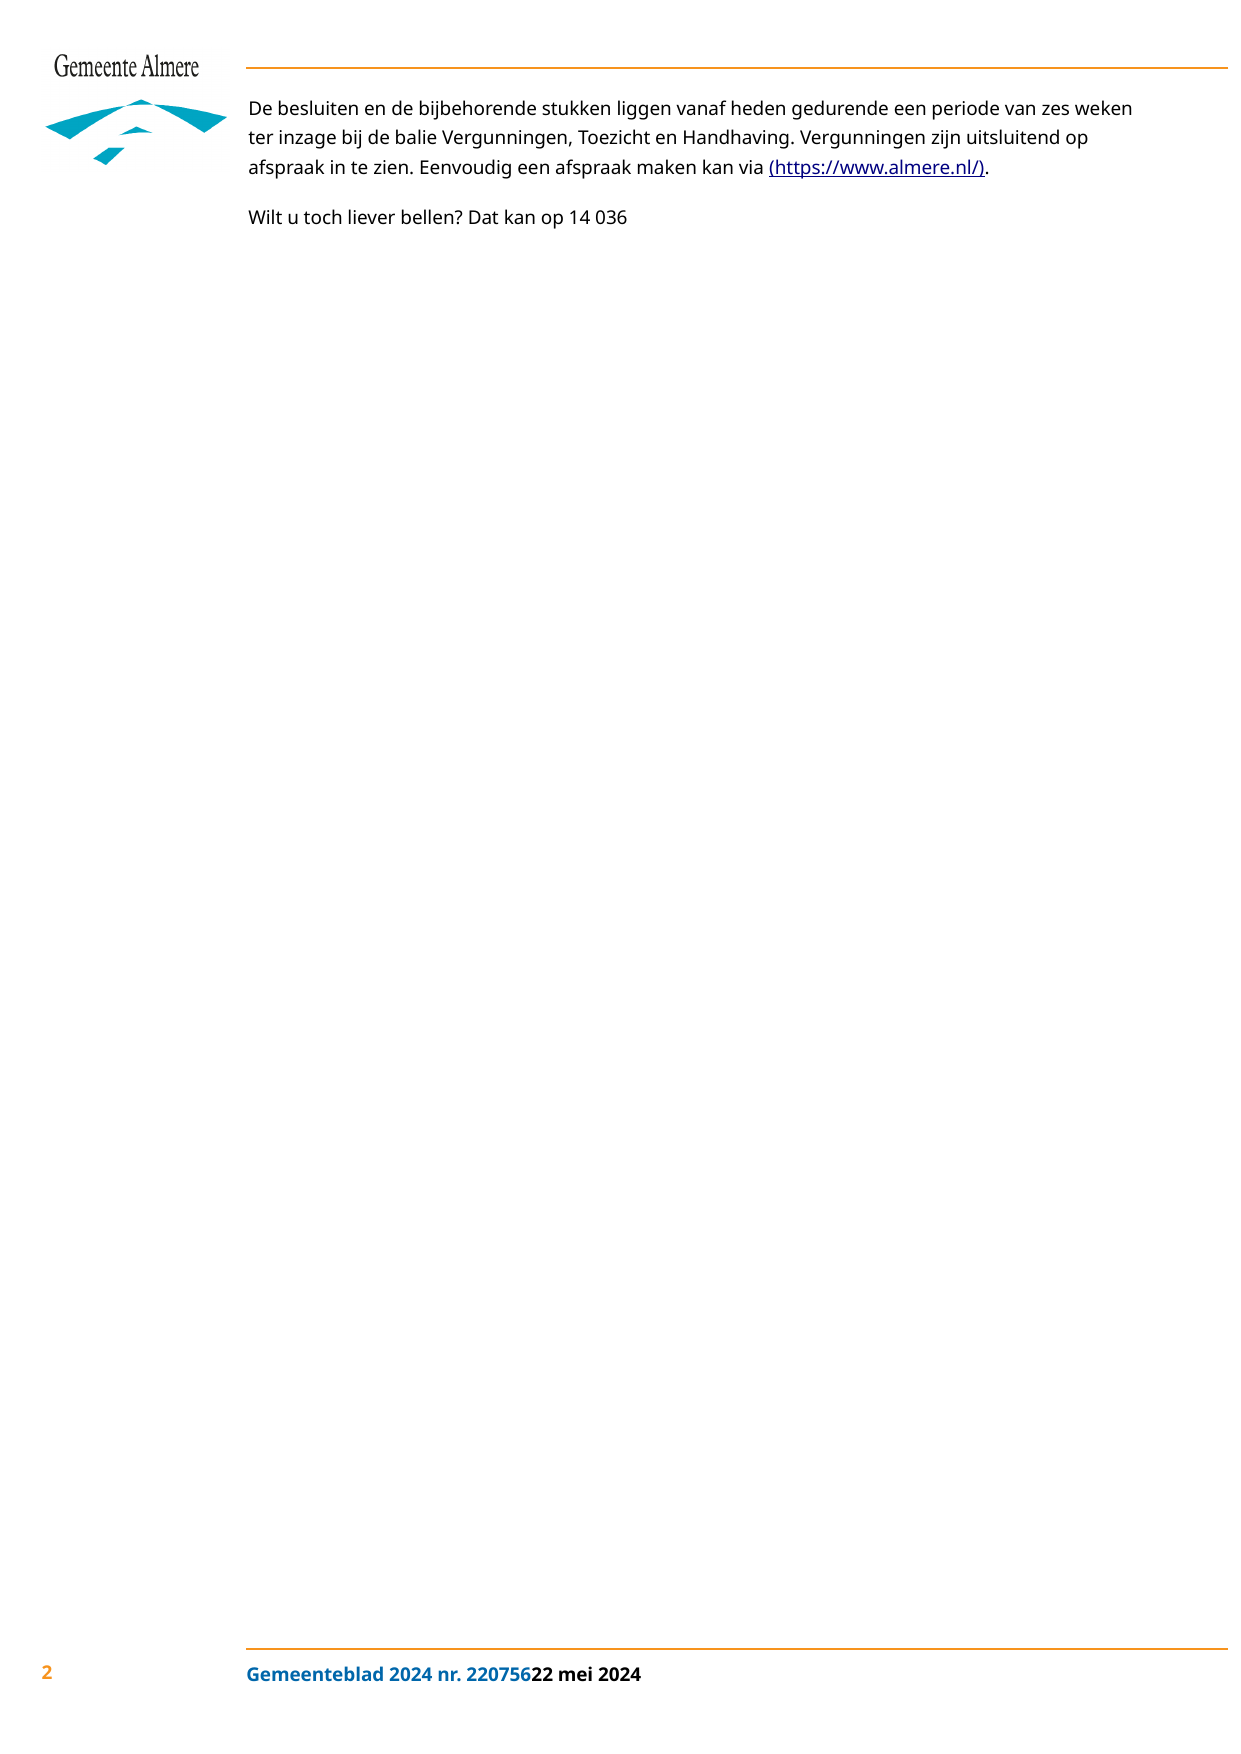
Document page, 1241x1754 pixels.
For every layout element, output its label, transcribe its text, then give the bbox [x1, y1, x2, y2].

text Wilt u toch liever bellen? Dat kan op 14 036 [248, 204, 1152, 230]
text De besluiten en de bijbehorende stukken liggen vanaf heden gedurende een periode van zes weken ter inzage bij de balie Vergunningen, Toezicht en Handhaving. Vergunningen zijn uitsluitend op afspraak in te zien. Eenvoudig een afspraak maken kan via (https://www.almere.nl/). [248, 95, 1152, 180]
picture [41, 47, 231, 172]
